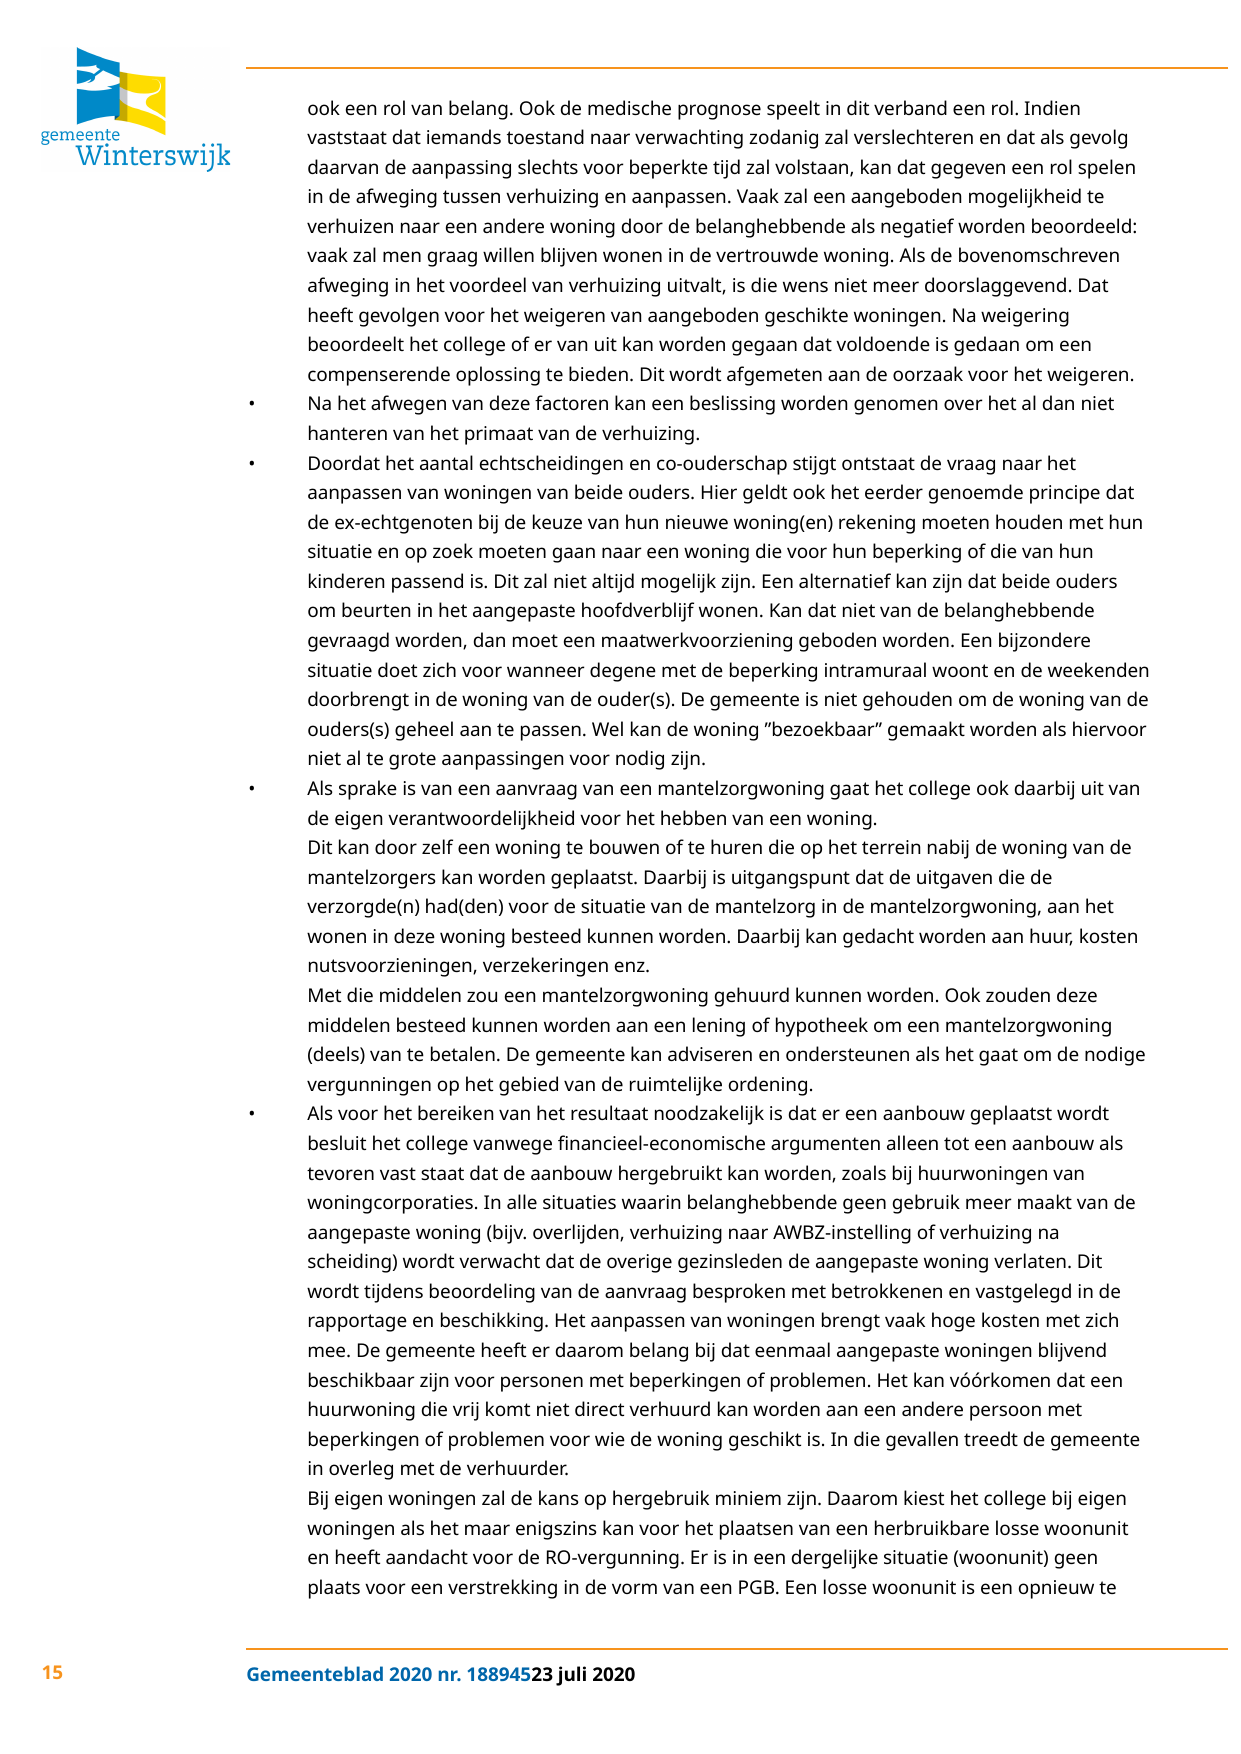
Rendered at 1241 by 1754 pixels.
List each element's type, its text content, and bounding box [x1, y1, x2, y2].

list Doordat het aantal echtscheidingen en co-ouderschap stijgt ontstaat de vraag naar het aanpassen van woningen van beide ouders. Hier geldt ook het eerder genoemde principe dat de ex-echtgenoten bij de keuze van hun nieuwe woning(en) rekening moeten houden met hun situatie en op zoek moeten gaan naar een woning die voor hun beperking of die van hun kinderen passend is. Dit zal niet altijd mogelijk zijn. Een alternatief kan zijn dat beide ouders om beurten in het aangepaste hoofdverblijf wonen. Kan dat niet van de belanghebbende gevraagd worden, dan moet een maatwerkvoorziening geboden worden. Een bijzondere situatie doet zich voor wanneer degene met de beperking intramuraal woont en de weekenden doorbrengt in de woning van de ouder(s). De gemeente is niet gehouden om de woning van de ouders(s) geheel aan te passen. Wel kan de woning ”bezoekbaar” gemaakt worden als hiervoor niet al te grote aanpassingen voor nodig zijn. [248, 450, 1152, 771]
picture [41, 47, 231, 172]
list ook een rol van belang. Ook de medische prognose speelt in dit verband een rol. Indien vaststaat dat iemands toestand naar verwachting zodanig zal verslechteren en dat als gevolg daarvan de aanpassing slechts voor beperkte tijd zal volstaan, kan dat gegeven een rol spelen in de afweging tussen verhuizing en aanpassen. Vaak zal een aangeboden mogelijkheid te verhuizen naar een andere woning door de belanghebbende als negatief worden beoordeeld: vaak zal men graag willen blijven wonen in de vertrouwde woning. Als de bovenomschreven afweging in het voordeel van verhuizing uitvalt, is die wens niet meer doorslaggevend. Dat heeft gevolgen voor het weigeren van aangeboden geschikte woningen. Na weigering beoordeelt het college of er van uit kan worden gegaan dat voldoende is gedaan om een compenserende oplossing te bieden. Dit wordt afgemeten aan de oorzaak voor het weigeren. [248, 95, 1152, 387]
list Na het afwegen van deze factoren kan een beslissing worden genomen over het al dan niet hanteren van het primaat van de verhuizing. [248, 391, 1152, 446]
list Als sprake is van een aanvraag van een mantelzorgwoning gaat het college ook daarbij uit van de eigen verantwoordelijkheid voor het hebben van een woning. [248, 775, 1152, 831]
list Bij eigen woningen zal de kans op hergebruik miniem zijn. Daarom kiest het college bij eigen woningen als het maar enigszins kan voor het plaatsen van een herbruikbare losse woonunit en heeft aandacht voor de RO-vergunning. Er is in een dergelijke situatie (woonunit) geen plaats voor een verstrekking in de vorm van een PGB. Een losse woonunit is een opnieuw te [248, 1485, 1152, 1600]
picture [225, 153, 231, 162]
list Met die middelen zou een mantelzorgwoning gehuurd kunnen worden. Ook zouden deze middelen besteed kunnen worden aan een lening of hypotheek om een mantelzorgwoning (deels) van te betalen. De gemeente kan adviseren en ondersteunen als het gaat om de nodige vergunningen op het gebied van de ruimtelijke ordening. [248, 982, 1152, 1097]
list Dit kan door zelf een woning te bouwen of te huren die op het terrein nabij de woning van de mantelzorgers kan worden geplaatst. Daarbij is uitgangspunt dat de uitgaven die de verzorgde(n) had(den) voor de situatie van de mantelzorg in de mantelzorgwoning, aan het wonen in deze woning besteed kunnen worden. Daarbij kan gedacht worden aan huur, kosten nutsvoorzieningen, verzekeringen enz. [248, 834, 1152, 978]
list Als voor het bereiken van het resultaat noodzakelijk is dat er een aanbouw geplaatst wordt besluit het college vanwege financieel-economische argumenten alleen tot een aanbouw als tevoren vast staat dat de aanbouw hergebruikt kan worden, zoals bij huurwoningen van woningcorporaties. In alle situaties waarin belanghebbende geen gebruik meer maakt van de aangepaste woning (bijv. overlijden, verhuizing naar AWBZ-instelling of verhuizing na scheiding) wordt verwacht dat de overige gezinsleden de aangepaste woning verlaten. Dit wordt tijdens beoordeling van de aanvraag besproken met betrokkenen en vastgelegd in de rapportage en beschikking. Het aanpassen van woningen brengt vaak hoge kosten met zich mee. De gemeente heeft er daarom belang bij dat eenmaal aangepaste woningen blijvend beschikbaar zijn voor personen met beperkingen of problemen. Het kan vóórkomen dat een huurwoning die vrij komt niet direct verhuurd kan worden aan een andere persoon met beperkingen of problemen voor wie de woning geschikt is. In die gevallen treedt de gemeente in overleg met de verhuurder. [248, 1101, 1152, 1481]
